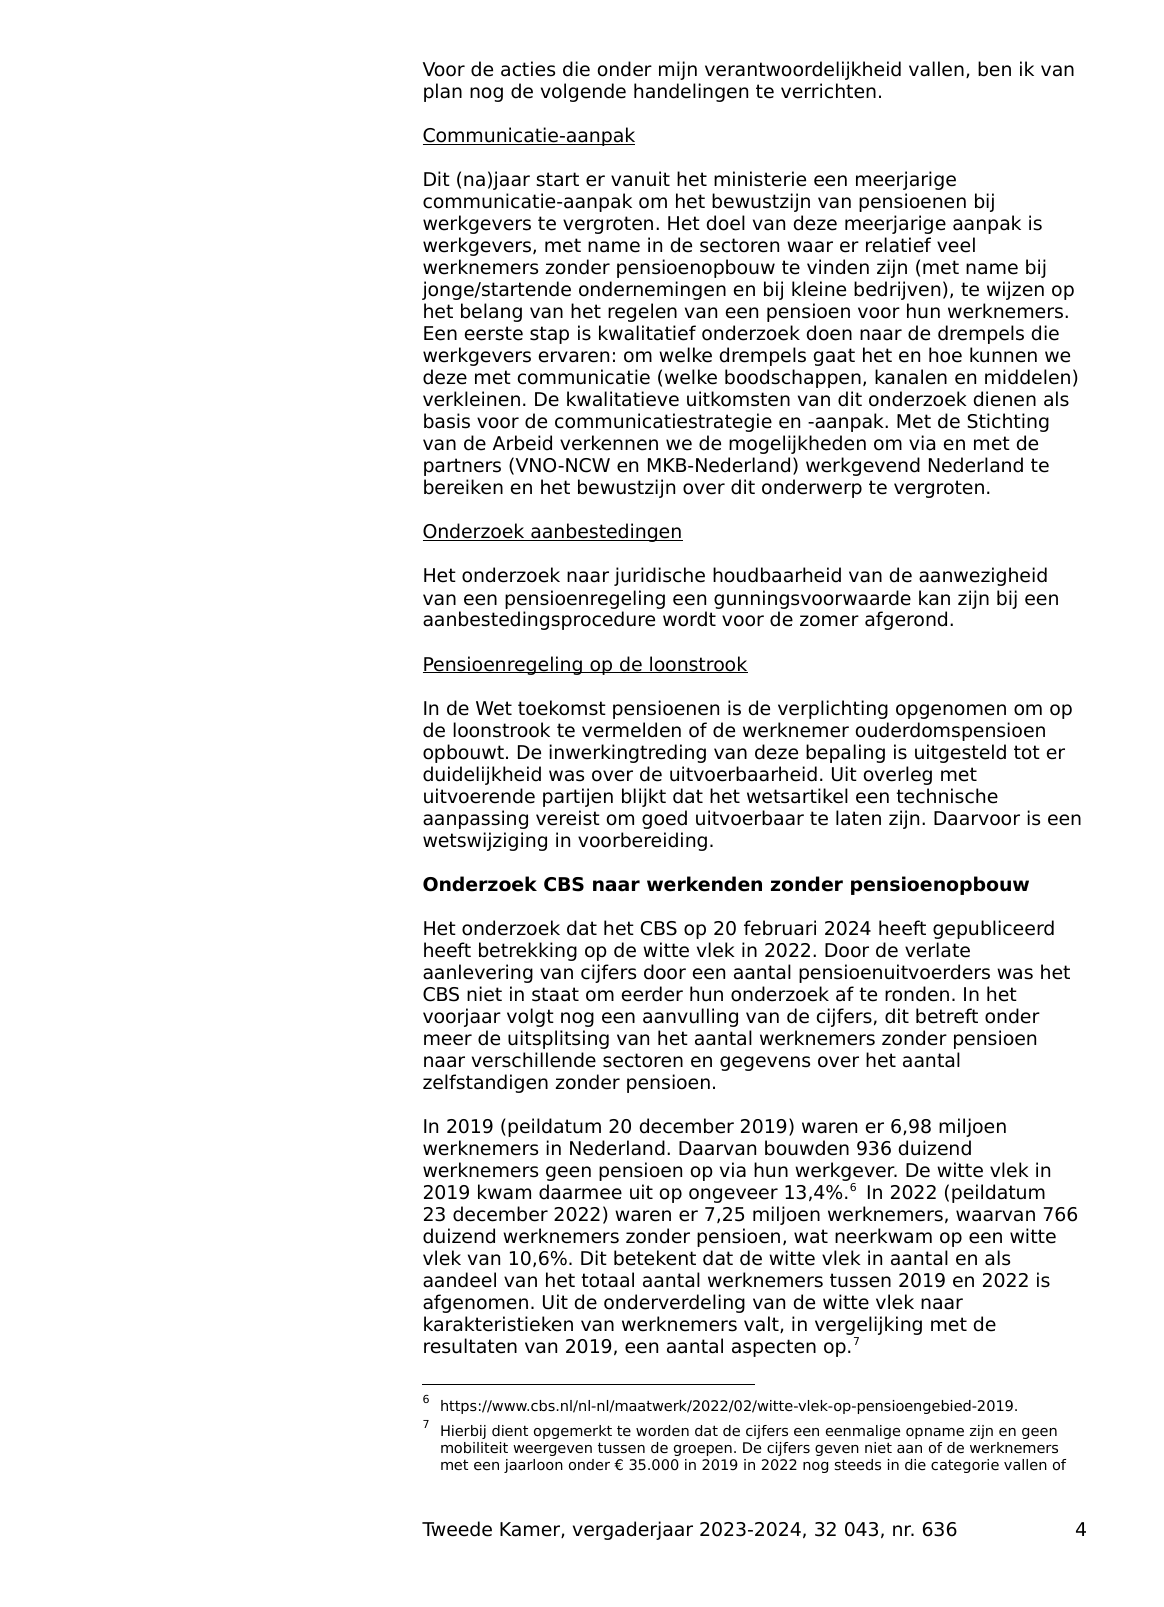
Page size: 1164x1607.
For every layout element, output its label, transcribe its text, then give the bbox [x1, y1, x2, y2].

text Hierbij dient opgemerkt te worden dat de cijfers een eenmalige opname zijn en geen mobiliteit weergeven tussen de groepen. De cijfers geven niet aan of de werknemers met een jaarloon onder € 35.000 in 2019 in 2022 nog steeds in die categorie vallen of [422, 1418, 1087, 1474]
subtitle Communicatie-aanpak [422, 125, 1087, 147]
text In 2019 (peildatum 20 december 2019) waren er 6,98 miljoen werknemers in Nederland. Daarvan bouwden 936 duizend werknemers geen pensioen op via hun werkgever. De witte vlek in 2019 kwam daarmee uit op ongeveer 13,4%. In 2022 (peildatum 23 december 2022) waren er 7,25 miljoen werknemers, waarvan 766 duizend werknemers zonder pensioen, wat neerkwam op een witte vlek van 10,6%. Dit betekent dat de witte vlek in aantal en als aandeel van het totaal aantal werknemers tussen 2019 en 2022 is afgenomen. Uit de onderverdeling van de witte vlek naar karakteristieken van werknemers valt, in vergelijking met de resultaten van 2019, een aantal aspecten op. [422, 1116, 1087, 1358]
text Voor de acties die onder mijn verantwoordelijkheid vallen, ben ik van plan nog de volgende handelingen te verrichten. [422, 59, 1087, 103]
text https://www.cbs.nl/nl-nl/maatwerk/2022/02/witte-vlek-op-pensioengebied-2019. [422, 1393, 1087, 1416]
text Dit (na)jaar start er vanuit het ministerie een meerjarige communicatie-aanpak om het bewustzijn van pensioenen bij werkgevers te vergroten. Het doel van deze meerjarige aanpak is werkgevers, met name in de sectoren waar er relatief veel werknemers zonder pensioenopbouw te vinden zijn (met name bij jonge/startende ondernemingen en bij kleine bedrijven), te wijzen op het belang van het regelen van een pensioen voor hun werknemers. Een eerste stap is kwalitatief onderzoek doen naar de drempels die werkgevers ervaren: om welke drempels gaat het en hoe kunnen we deze met communicatie (welke boodschappen, kanalen en middelen) verkleinen. De kwalitatieve uitkomsten van dit onderzoek dienen als basis voor de communicatiestrategie en -aanpak. Met de Stichting van de Arbeid verkennen we de mogelijkheden om via en met de partners (VNO-NCW en MKB-Nederland) werkgevend Nederland te bereiken en het bewustzijn over dit onderwerp te vergroten. [422, 169, 1087, 499]
text Het onderzoek naar juridische houdbaarheid van de aanwezigheid van een pensioenregeling een gunningsvoorwaarde kan zijn bij een aanbestedingsprocedure wordt voor de zomer afgerond. [422, 565, 1087, 631]
subtitle Onderzoek CBS naar werkenden zonder pensioenopbouw [422, 874, 1087, 896]
text In de Wet toekomst pensioenen is de verplichting opgenomen om op de loonstrook te vermelden of de werknemer ouderdomspensioen opbouwt. De inwerkingtreding van deze bepaling is uitgesteld tot er duidelijkheid was over de uitvoerbaarheid. Uit overleg met uitvoerende partijen blijkt dat het wetsartikel een technische aanpassing vereist om goed uitvoerbaar te laten zijn. Daarvoor is een wetswijziging in voorbereiding. [422, 698, 1087, 852]
text Het onderzoek dat het CBS op 20 februari 2024 heeft gepubliceerd heeft betrekking op de witte vlek in 2022. Door de verlate aanlevering van cijfers door een aantal pensioenuitvoerders was het CBS niet in staat om eerder hun onderzoek af te ronden. In het voorjaar volgt nog een aanvulling van de cijfers, dit betreft onder meer de uitsplitsing van het aantal werknemers zonder pensioen naar verschillende sectoren en gegevens over het aantal zelfstandigen zonder pensioen. [422, 918, 1087, 1094]
subtitle Onderzoek aanbestedingen [422, 521, 1087, 543]
subtitle Pensioenregeling op de loonstrook [422, 653, 1087, 676]
